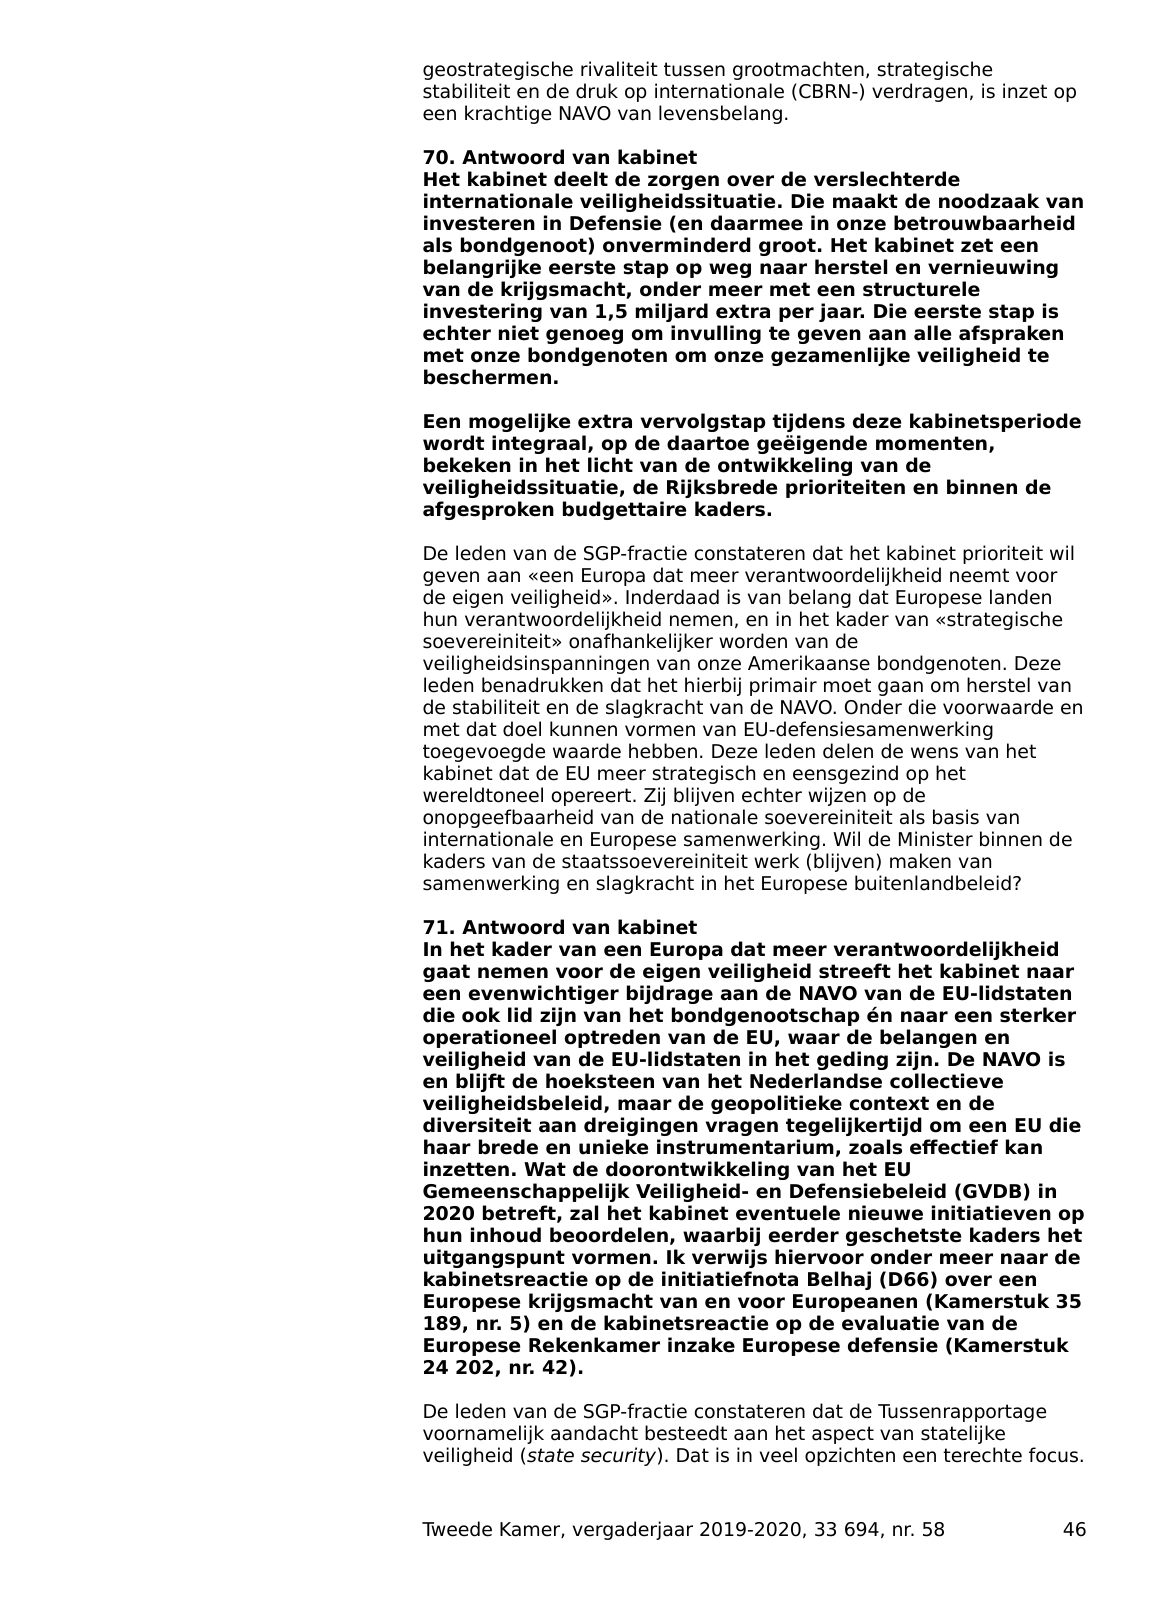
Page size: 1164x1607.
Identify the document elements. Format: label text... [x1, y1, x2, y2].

text 70. Antwoord van kabinet [422, 147, 1087, 169]
text geostrategische rivaliteit tussen grootmachten, strategische stabiliteit en de druk op internationale (CBRN-) verdragen, is inzet op een krachtige NAVO van levensbelang. [422, 59, 1087, 125]
text Het kabinet deelt de zorgen over de verslechterde internationale veiligheidssituatie. Die maakt de noodzaak van investeren in Defensie (en daarmee in onze betrouwbaarheid als bondgenoot) onverminderd groot. Het kabinet zet een belangrijke eerste stap op weg naar herstel en vernieuwing van de krijgsmacht, onder meer met een structurele investering van 1,5 miljard extra per jaar. Die eerste stap is echter niet genoeg om invulling te geven aan alle afspraken met onze bondgenoten om onze gezamenlijke veiligheid te beschermen. [422, 169, 1087, 389]
text De leden van de SGP-fractie constateren dat het kabinet prioriteit wil geven aan «een Europa dat meer verantwoordelijkheid neemt voor de eigen veiligheid». Inderdaad is van belang dat Europese landen hun verantwoordelijkheid nemen, en in het kader van «strategische soevereiniteit» onafhankelijker worden van de veiligheidsinspanningen van onze Amerikaanse bondgenoten. Deze leden benadrukken dat het hierbij primair moet gaan om herstel van de stabiliteit en de slagkracht van de NAVO. Onder die voorwaarde en met dat doel kunnen vormen van EU-defensiesamenwerking toegevoegde waarde hebben. Deze leden delen de wens van het kabinet dat de EU meer strategisch en eensgezind op het wereldtoneel opereert. Zij blijven echter wijzen op de onopgeefbaarheid van de nationale soevereiniteit als basis van internationale en Europese samenwerking. Wil de Minister binnen de kaders van de staatssoevereiniteit werk (blijven) maken van samenwerking en slagkracht in het Europese buitenlandbeleid? [422, 543, 1087, 895]
text 71. Antwoord van kabinet [422, 917, 1087, 939]
text De leden van de SGP-fractie constateren dat de Tussenrapportage voornamelijk aandacht besteedt aan het aspect van statelijke veiligheid (state security). Dat is in veel opzichten een terechte focus. [422, 1401, 1087, 1467]
text Een mogelijke extra vervolgstap tijdens deze kabinetsperiode wordt integraal, op de daartoe geëigende momenten, bekeken in het licht van de ontwikkeling van de veiligheidssituatie, de Rijksbrede prioriteiten en binnen de afgesproken budgettaire kaders. [422, 411, 1087, 521]
text In het kader van een Europa dat meer verantwoordelijkheid gaat nemen voor de eigen veiligheid streeft het kabinet naar een evenwichtiger bijdrage aan de NAVO van de EU-lidstaten die ook lid zijn van het bondgenootschap én naar een sterker operationeel optreden van de EU, waar de belangen en veiligheid van de EU-lidstaten in het geding zijn. De NAVO is en blijft de hoeksteen van het Nederlandse collectieve veiligheidsbeleid, maar de geopolitieke context en de diversiteit aan dreigingen vragen tegelijkertijd om een EU die haar brede en unieke instrumentarium, zoals effectief kan inzetten. Wat de doorontwikkeling van het EU Gemeenschappelijk Veiligheid- en Defensiebeleid (GVDB) in 2020 betreft, zal het kabinet eventuele nieuwe initiatieven op hun inhoud beoordelen, waarbij eerder geschetste kaders het uitgangspunt vormen. Ik verwijs hiervoor onder meer naar de kabinetsreactie op de initiatiefnota Belhaj (D66) over een Europese krijgsmacht van en voor Europeanen (Kamerstuk 35 189, nr. 5) en de kabinetsreactie op de evaluatie van de Europese Rekenkamer inzake Europese defensie (Kamerstuk 24 202, nr. 42). [422, 939, 1087, 1379]
